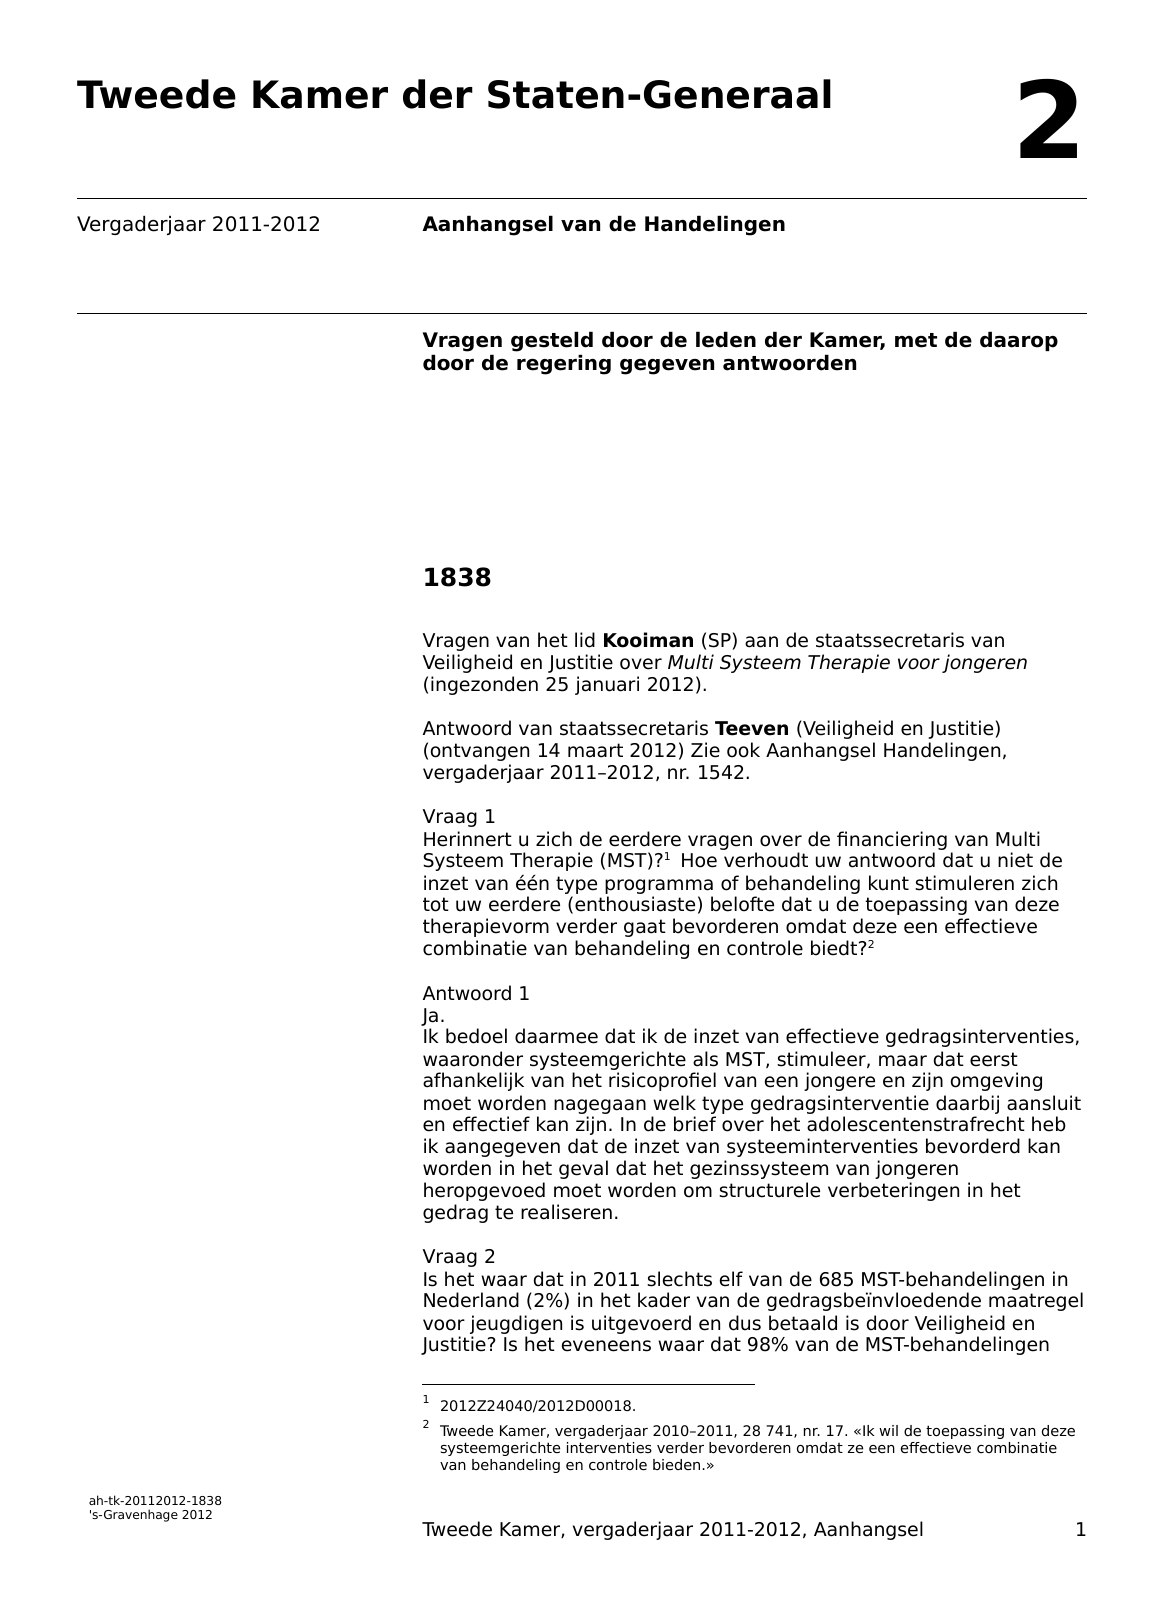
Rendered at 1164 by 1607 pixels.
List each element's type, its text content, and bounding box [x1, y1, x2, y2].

text Vragen van het lid Kooiman (SP) aan de staatssecretaris van Veiligheid en Justitie over Multi Systeem Therapie voor jongeren (ingezonden 25 januari 2012). [422, 630, 1087, 696]
text Is het waar dat in 2011 slechts elf van de 685 MST-behandelingen in Nederland (2%) in het kader van de gedragsbeïnvloedende maatregel voor jeugdigen is uitgevoerd en dus betaald is door Veiligheid en Justitie? Is het eveneens waar dat 98% van de MST-behandelingen [422, 1268, 1087, 1356]
table_header 2 [886, 59, 1087, 198]
text 2012Z24040/2012D00018. [422, 1393, 1087, 1416]
text Herinnert u zich de eerdere vragen over de financiering van Multi Systeem Therapie (MST)? Hoe verhoudt uw antwoord dat u niet de inzet van één type programma of behandeling kunt stimuleren zich tot uw eerdere (enthousiaste) belofte dat u de toepassing van deze therapievorm verder gaat bevorderen omdat deze een effectieve combinatie van behandeling en controle biedt? [422, 828, 1087, 960]
table_cell [77, 314, 422, 375]
table_cell Vergaderjaar 2011-2012 [77, 199, 422, 313]
table_cell Aanhangsel van de Handelingen [422, 199, 1087, 313]
text Antwoord 1 [422, 982, 1087, 1004]
text 1838 [422, 563, 1087, 592]
text 's-Gravenhage 2012 [88, 1508, 323, 1522]
text Ik bedoel daarmee dat ik de inzet van effectieve gedragsinterventies, waaronder systeemgerichte als MST, stimuleer, maar dat eerst afhankelijk van het risicoprofiel van een jongere en zijn omgeving moet worden nagegaan welk type gedragsinterventie daarbij aansluit en effectief kan zijn. In de brief over het adolescentenstrafrecht heb ik aangegeven dat de inzet van systeeminterventies bevorderd kan worden in het geval dat het gezinssysteem van jongeren heropgevoed moet worden om structurele verbeteringen in het gedrag te realiseren. [422, 1026, 1087, 1224]
text Tweede Kamer, vergaderjaar 2010–2011, 28 741, nr. 17. «Ik wil de toepassing van deze systeemgerichte interventies verder bevorderen omdat ze een effectieve combinatie van behandeling en controle bieden.» [422, 1418, 1087, 1474]
text Ja. [422, 1004, 1087, 1026]
text Antwoord van staatssecretaris Teeven (Veiligheid en Justitie) (ontvangen 14 maart 2012) Zie ook Aanhangsel Handelingen, vergaderjaar 2011–2012, nr. 1542. [422, 718, 1087, 784]
text Vraag 1 [422, 806, 1087, 828]
text ah-tk-20112012-1838 [88, 1494, 323, 1508]
table_cell Vragen gesteld door de leden der Kamer, met de daarop door de regering gegeven antwoorden [422, 314, 1087, 375]
table_header Tweede Kamer der Staten-Generaal [77, 59, 886, 198]
text Vraag 2 [422, 1246, 1087, 1268]
